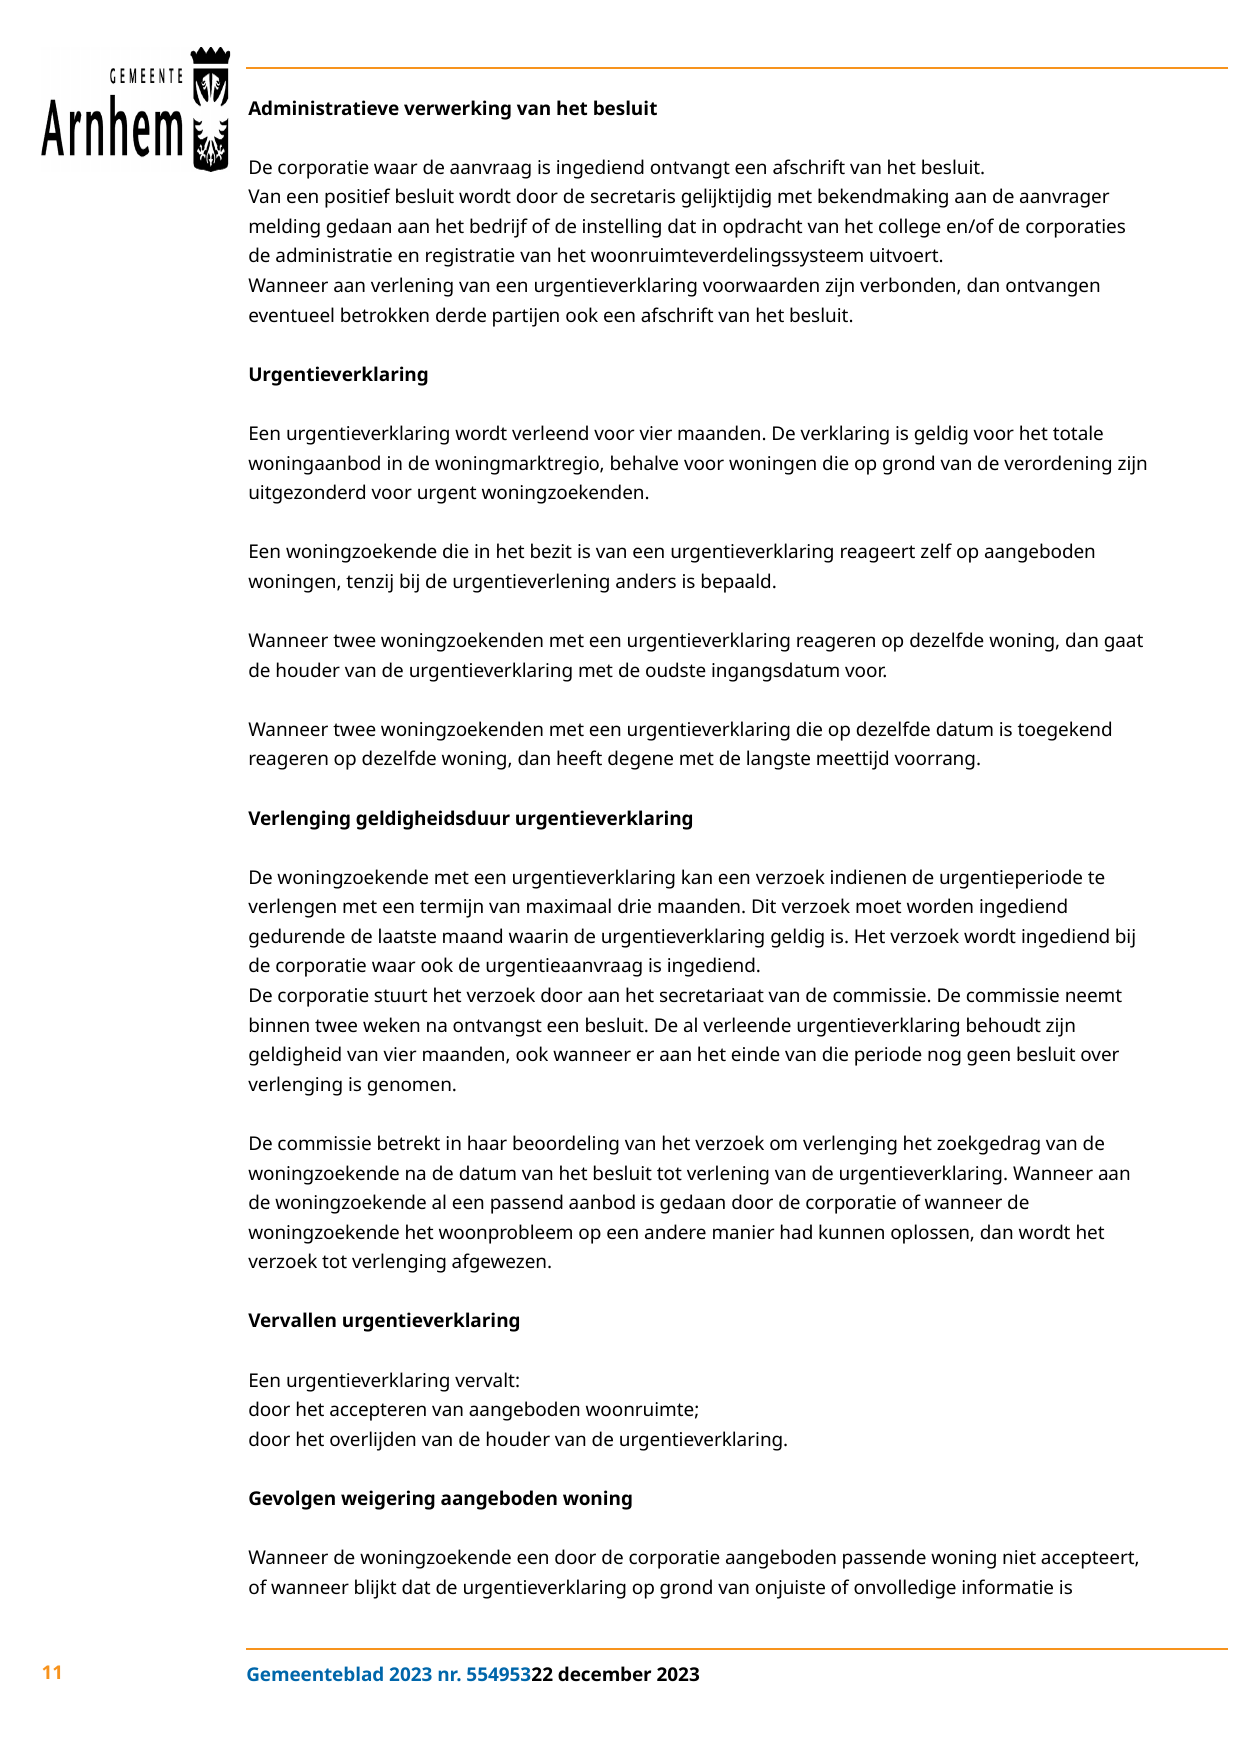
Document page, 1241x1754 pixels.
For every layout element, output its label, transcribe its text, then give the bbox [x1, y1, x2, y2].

text Van een positief besluit wordt door de secretaris gelijktijdig met bekendmaking aan de aanvrager melding gedaan aan het bedrijf of de instelling dat in opdracht van het college en/of de corporaties de administratie en registratie van het woonruimteverdelingssysteem uitvoert. [248, 183, 1152, 268]
text Gevolgen weigering aangeboden woning [248, 1485, 1152, 1511]
text Verlenging geldigheidsduur urgentieverklaring [248, 805, 1152, 831]
text door het overlijden van de houder van de urgentieverklaring. [248, 1426, 1152, 1452]
text Vervallen urgentieverklaring [248, 1308, 1152, 1333]
text Administratieve verwerking van het besluit [248, 95, 1152, 121]
text Wanneer twee woningzoekenden met een urgentieverklaring reageren op dezelfde woning, dan gaat de houder van de urgentieverklaring met de oudste ingangsdatum voor. [248, 627, 1152, 683]
text De commissie betrekt in haar beoordeling van het verzoek om verlenging het zoekgedrag van de woningzoekende na de datum van het besluit tot verlening van de urgentieverklaring. Wanneer aan de woningzoekende al een passend aanbod is gedaan door de corporatie of wanneer de woningzoekende het woonprobleem op een andere manier had kunnen oplossen, dan wordt het verzoek tot verlenging afgewezen. [248, 1130, 1152, 1274]
text De corporatie waar de aanvraag is ingediend ontvangt een afschrift van het besluit. [248, 154, 1152, 180]
text De corporatie stuurt het verzoek door aan het secretariaat van de commissie. De commissie neemt binnen twee weken na ontvangst een besluit. De al verleende urgentieverklaring behoudt zijn geldigheid van vier maanden, ook wanneer er aan het einde van die periode nog geen besluit over verlenging is genomen. [248, 982, 1152, 1097]
text Een urgentieverklaring wordt verleend voor vier maanden. De verklaring is geldig voor het totale woningaanbod in de woningmarktregio, behalve voor woningen die op grond van de verordening zijn uitgezonderd voor urgent woningzoekenden. [248, 420, 1152, 505]
text Urgentieverklaring [248, 361, 1152, 387]
text Wanneer de woningzoekende een door de corporatie aangeboden passende woning niet accepteert, of wanneer blijkt dat de urgentieverklaring op grond van onjuiste of onvolledige informatie is [248, 1544, 1152, 1600]
picture [41, 47, 231, 172]
text Wanneer twee woningzoekenden met een urgentieverklaring die op dezelfde datum is toegekend reageren op dezelfde woning, dan heeft degene met de langste meettijd voorrang. [248, 716, 1152, 771]
text door het accepteren van aangeboden woonruimte; [248, 1396, 1152, 1422]
text Een woningzoekende die in het bezit is van een urgentieverklaring reageert zelf op aangeboden woningen, tenzij bij de urgentieverlening anders is bepaald. [248, 538, 1152, 594]
text Een urgentieverklaring vervalt: [248, 1367, 1152, 1393]
text De woningzoekende met een urgentieverklaring kan een verzoek indienen de urgentieperiode te verlengen met een termijn van maximaal drie maanden. Dit verzoek moet worden ingediend gedurende de laatste maand waarin de urgentieverklaring geldig is. Het verzoek wordt ingediend bij de corporatie waar ook de urgentieaanvraag is ingediend. [248, 864, 1152, 978]
text Wanneer aan verlening van een urgentieverklaring voorwaarden zijn verbonden, dan ontvangen eventueel betrokken derde partijen ook een afschrift van het besluit. [248, 272, 1152, 328]
